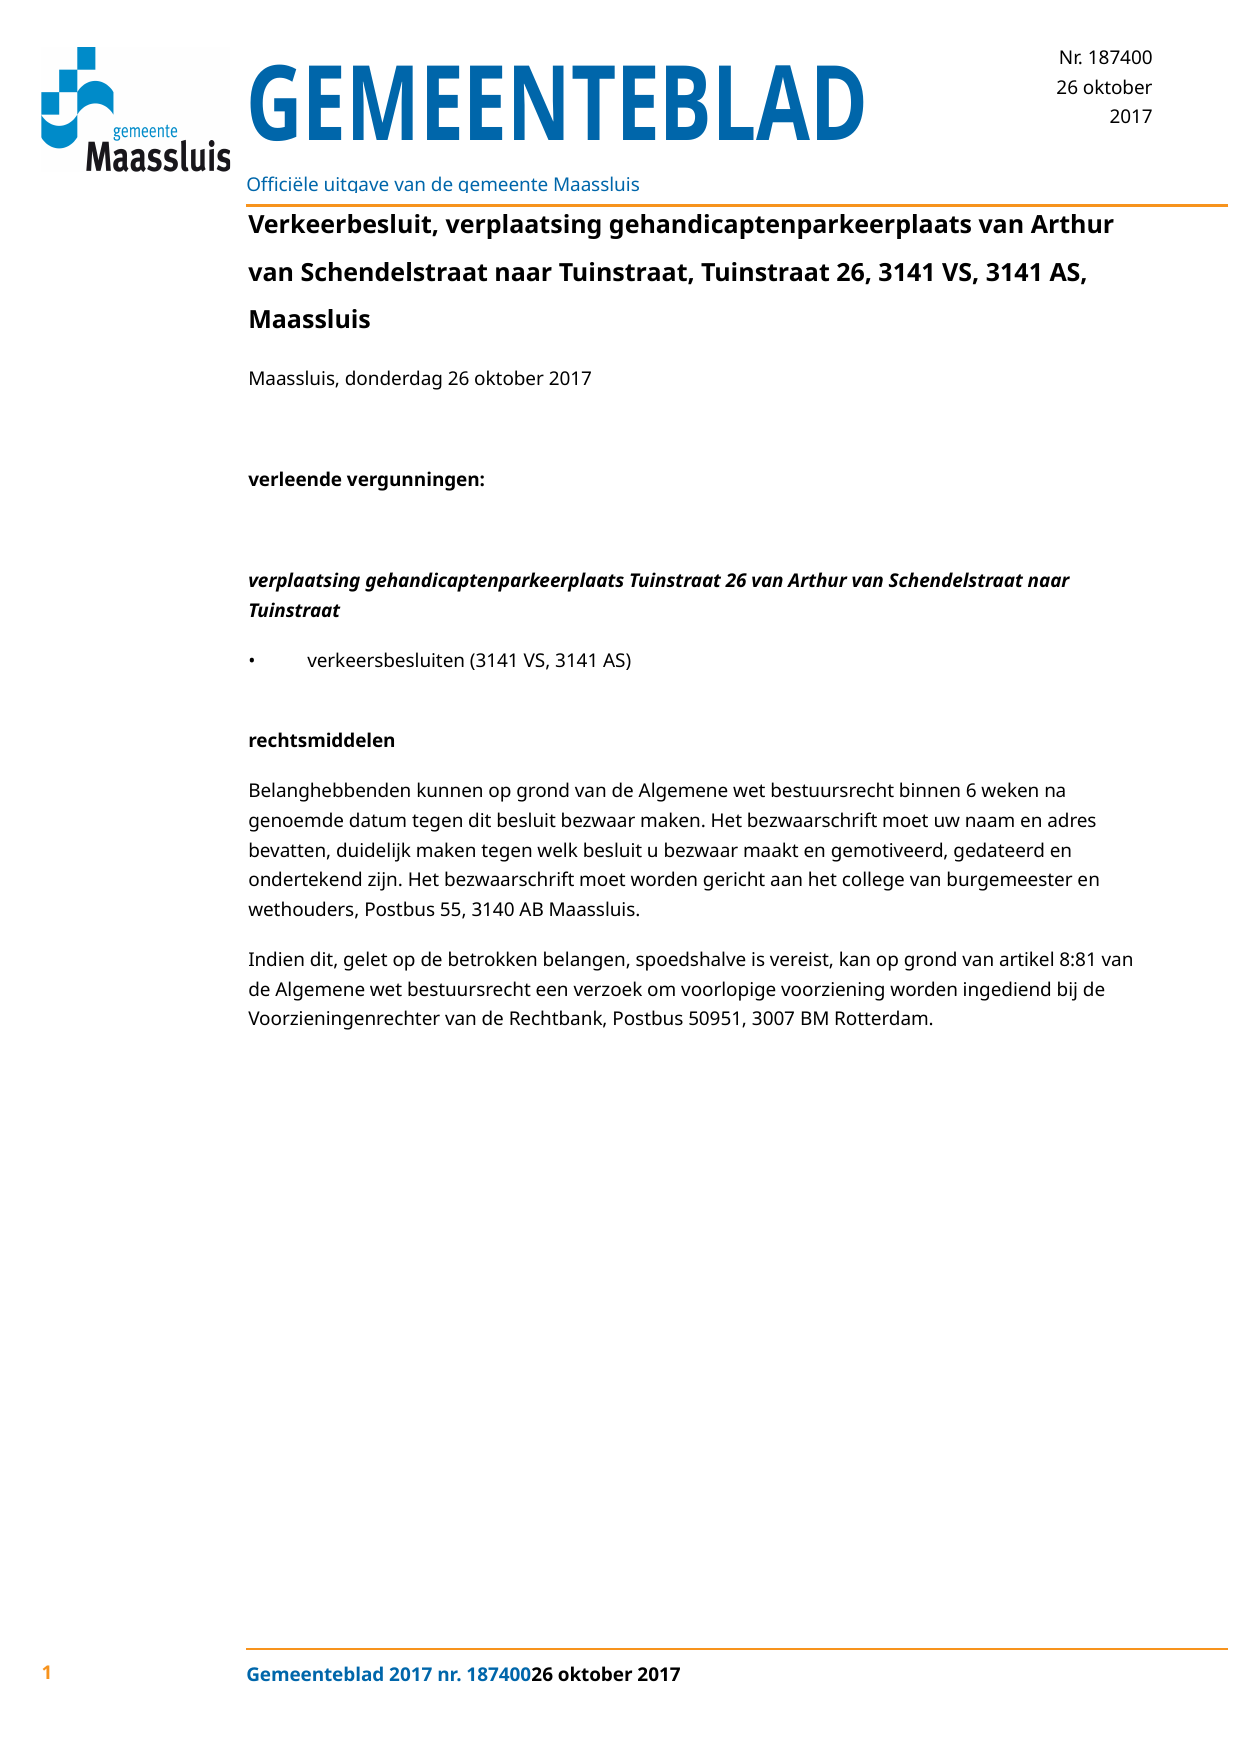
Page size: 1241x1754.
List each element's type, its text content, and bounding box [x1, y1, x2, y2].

text rechtsmiddelen [248, 727, 1152, 753]
text Indien dit, gelet op de betrokken belangen, spoedshalve is vereist, kan op grond van artikel 8:81 van de Algemene wet bestuursrecht een verzoek om voorlopige voorziening worden ingediend bij de Voorzieningenrechter van de Rechtbank, Postbus 50951, 3007 BM Rotterdam. [248, 946, 1152, 1031]
text Verkeerbesluit, verplaatsing gehandicaptenparkeerplaats van Arthur van Schendelstraat naar Tuinstraat, Tuinstraat 26, 3141 VS, 3141 AS, Maassluis [248, 207, 1152, 336]
list verkeersbesluiten (3141 VS, 3141 AS) [248, 647, 1152, 673]
text verleende vergunningen: [248, 466, 1152, 492]
picture [41, 47, 231, 172]
text Maassluis, donderdag 26 oktober 2017 [248, 366, 1152, 391]
text Belanghebbenden kunnen op grond van de Algemene wet bestuursrecht binnen 6 weken na genoemde datum tegen dit besluit bezwaar maken. Het bezwaarschrift moet uw naam en adres bevatten, duidelijk maken tegen welk besluit u bezwaar maakt en gemotiveerd, gedateerd en ondertekend zijn. Het bezwaarschrift moet worden gericht aan het college van burgemeester en wethouders, Postbus 55, 3140 AB Maassluis. [248, 778, 1152, 922]
text verplaatsing gehandicaptenparkeerplaats Tuinstraat 26 van Arthur van Schendelstraat naar Tuinstraat [248, 567, 1152, 622]
picture [41, 47, 77, 92]
